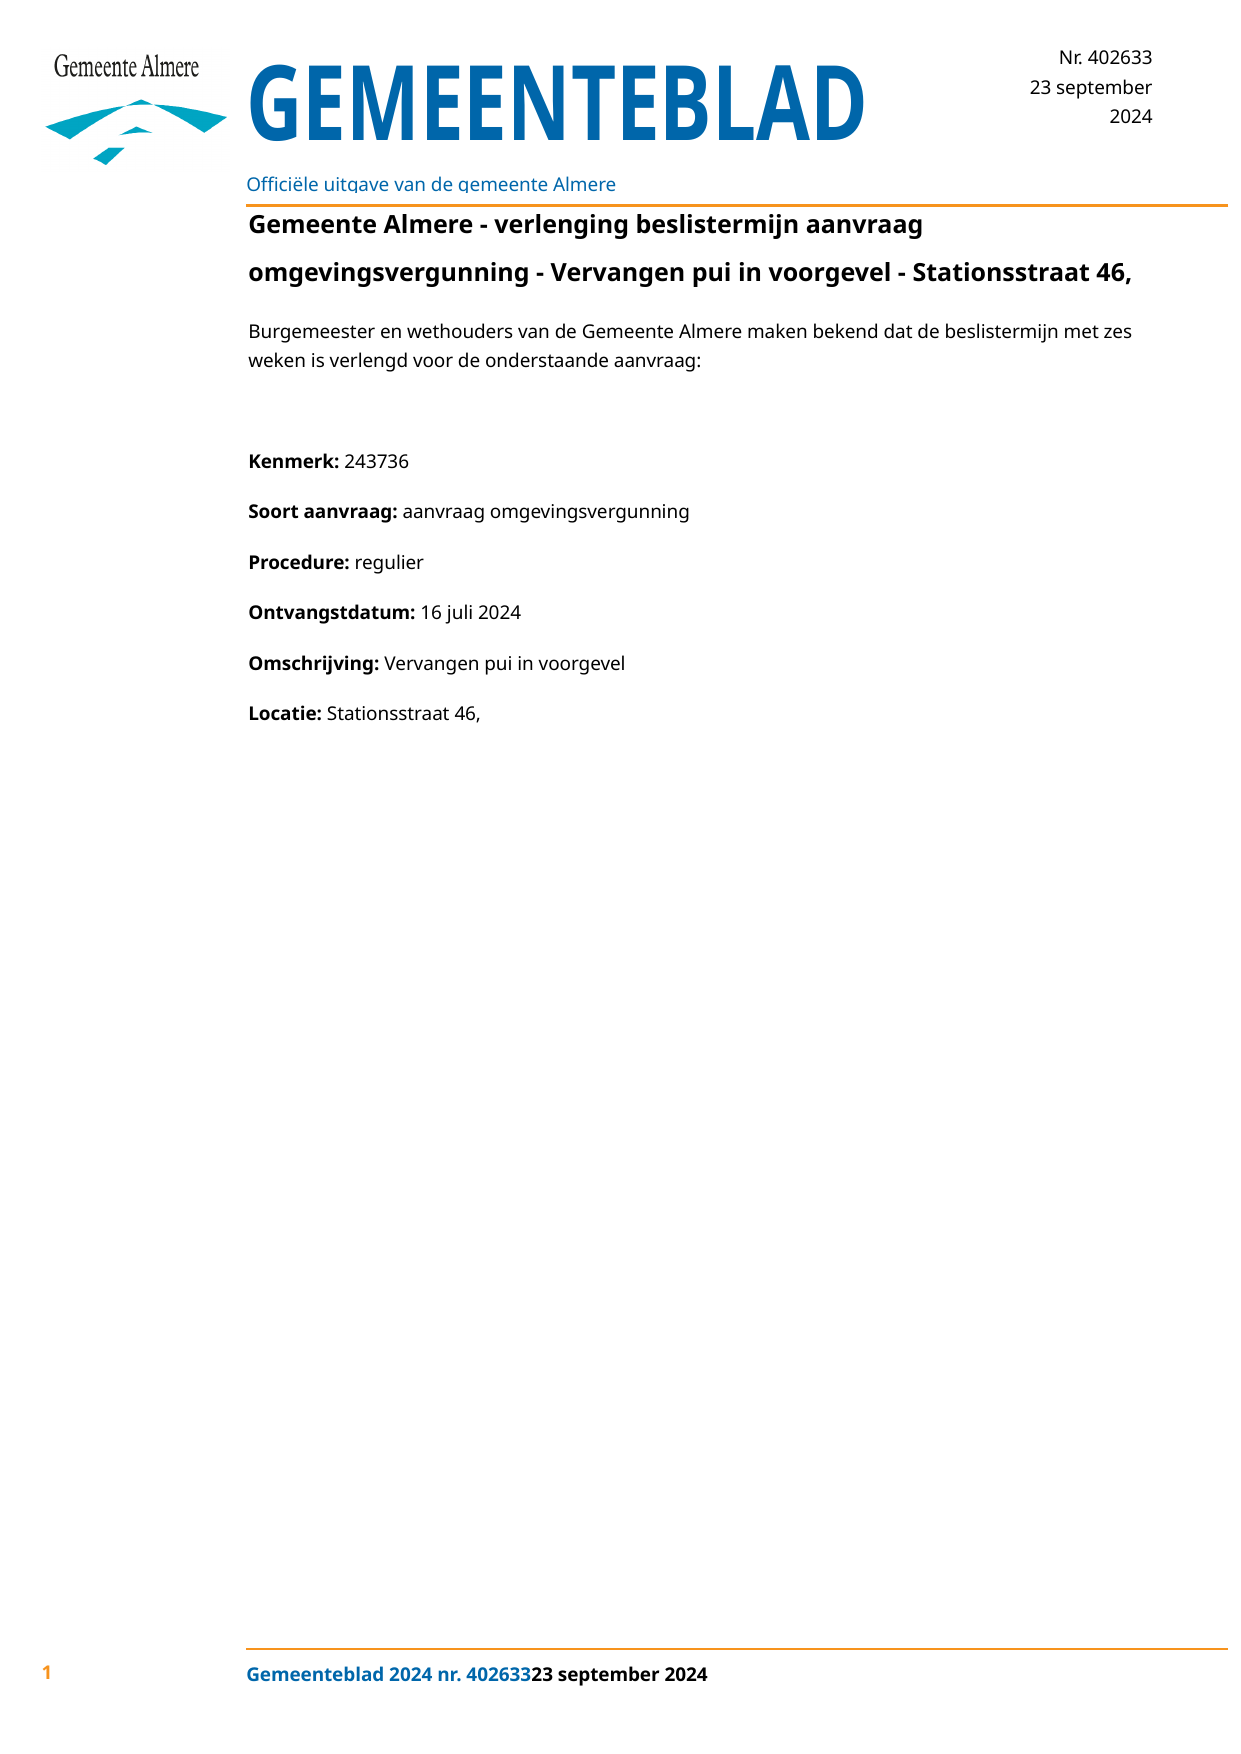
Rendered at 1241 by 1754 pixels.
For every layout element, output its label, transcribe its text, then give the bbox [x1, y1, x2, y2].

text Omschrijving: Vervangen pui in voorgevel [248, 650, 1152, 676]
text Gemeente Almere - verlenging beslistermijn aanvraag omgevingsvergunning - Vervangen pui in voorgevel - Stationsstraat 46, [248, 207, 1152, 288]
text Locatie: Stationsstraat 46, [248, 700, 1152, 726]
picture [41, 47, 231, 172]
text Kenmerk: 243736 [248, 448, 1152, 474]
text Burgemeester en wethouders van de Gemeente Almere maken bekend dat de beslistermijn met zes weken is verlengd voor de onderstaande aanvraag: [248, 318, 1152, 373]
text Procedure: regulier [248, 549, 1152, 575]
text Ontvangstdatum: 16 juli 2024 [248, 599, 1152, 625]
text Soort aanvraag: aanvraag omgevingsvergunning [248, 499, 1152, 524]
